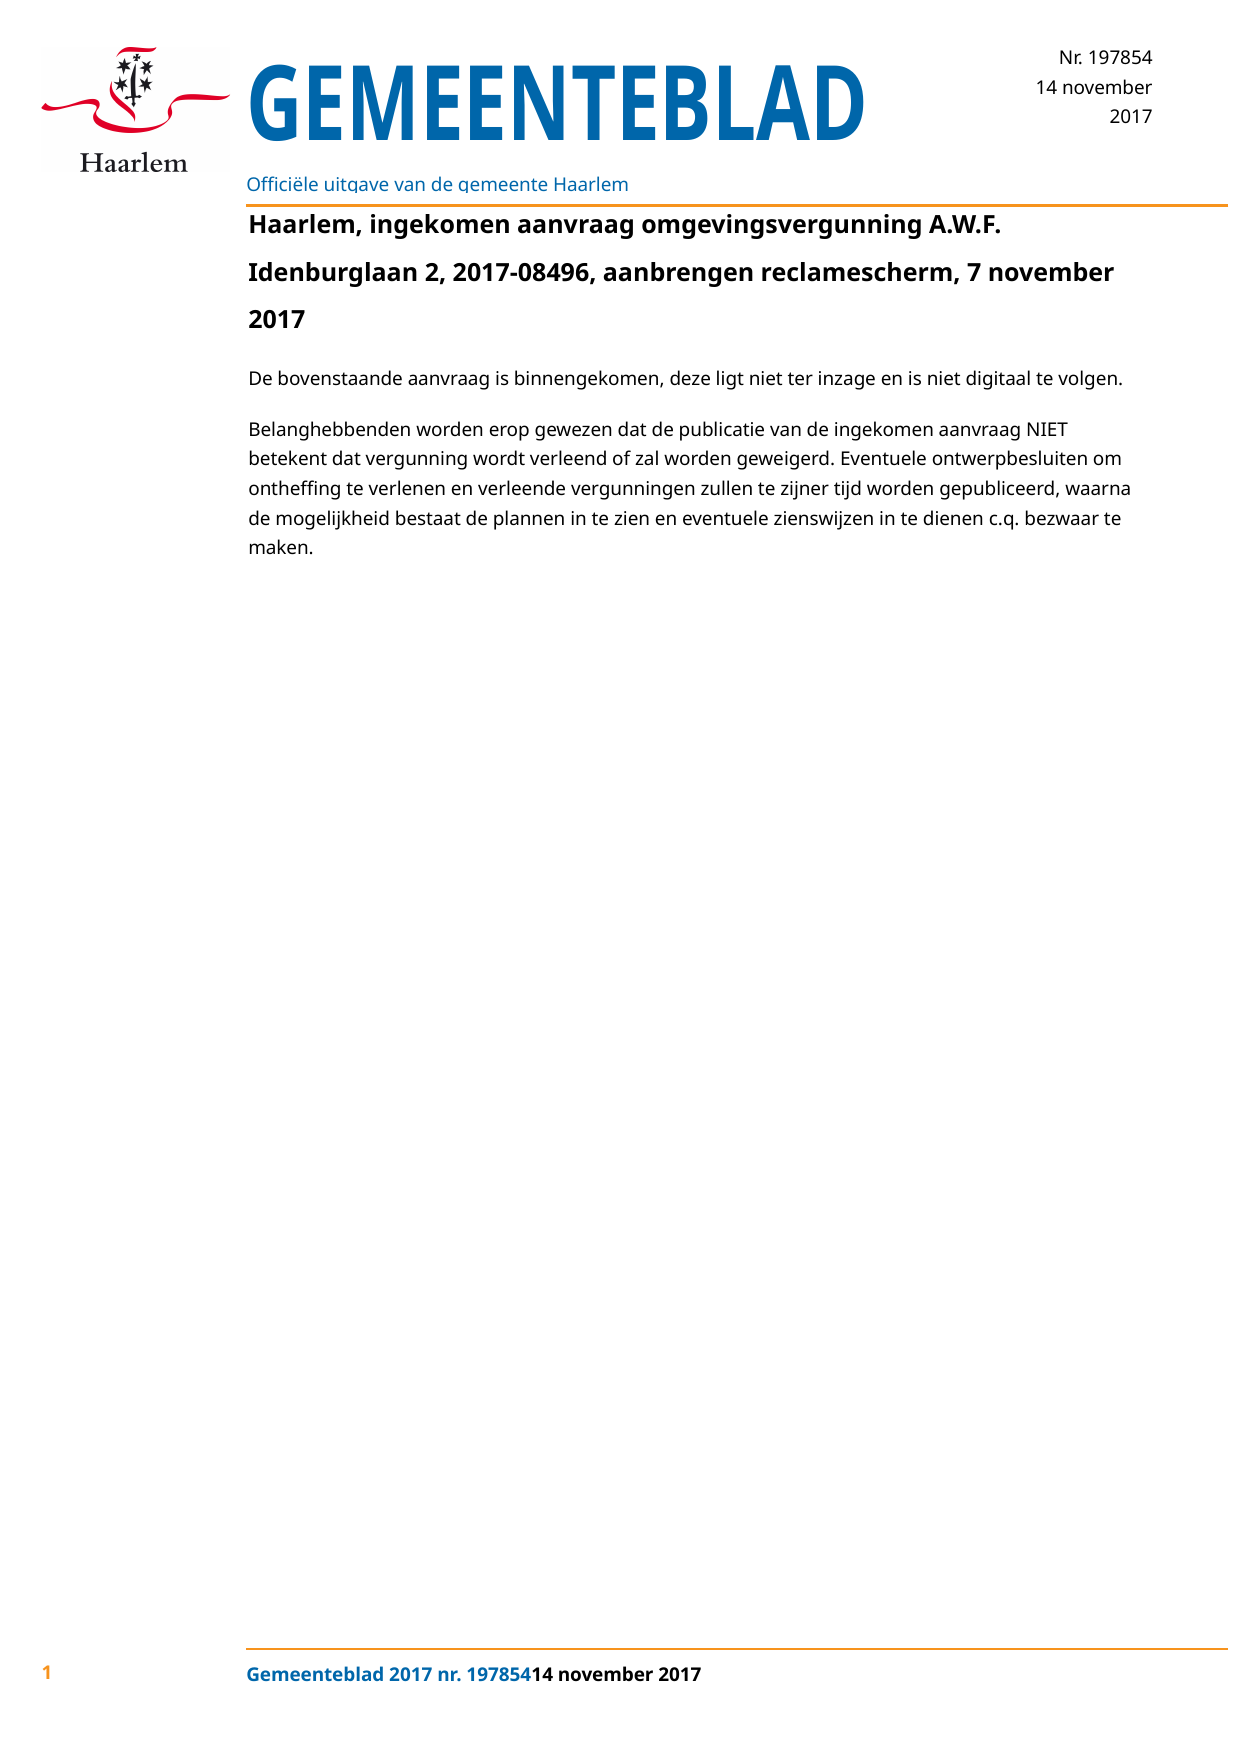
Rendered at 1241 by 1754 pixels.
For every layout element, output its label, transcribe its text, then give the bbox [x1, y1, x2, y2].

text Belanghebbenden worden erop gewezen dat de publicatie van de ingekomen aanvraag NIET betekent dat vergunning wordt verleend of zal worden geweigerd. Eventuele ontwerpbesluiten om ontheffing te verlenen en verleende vergunningen zullen te zijner tijd worden gepubliceerd, waarna de mogelijkheid bestaat de plannen in te zien en eventuele zienswijzen in te dienen c.q. bezwaar te maken. [248, 416, 1152, 560]
text De bovenstaande aanvraag is binnengekomen, deze ligt niet ter inzage en is niet digitaal te volgen. [248, 366, 1152, 391]
text Haarlem, ingekomen aanvraag omgevingsvergunning A.W.F. Idenburglaan 2, 2017-08496, aanbrengen reclamescherm, 7 november 2017 [248, 207, 1152, 336]
picture [41, 47, 231, 172]
